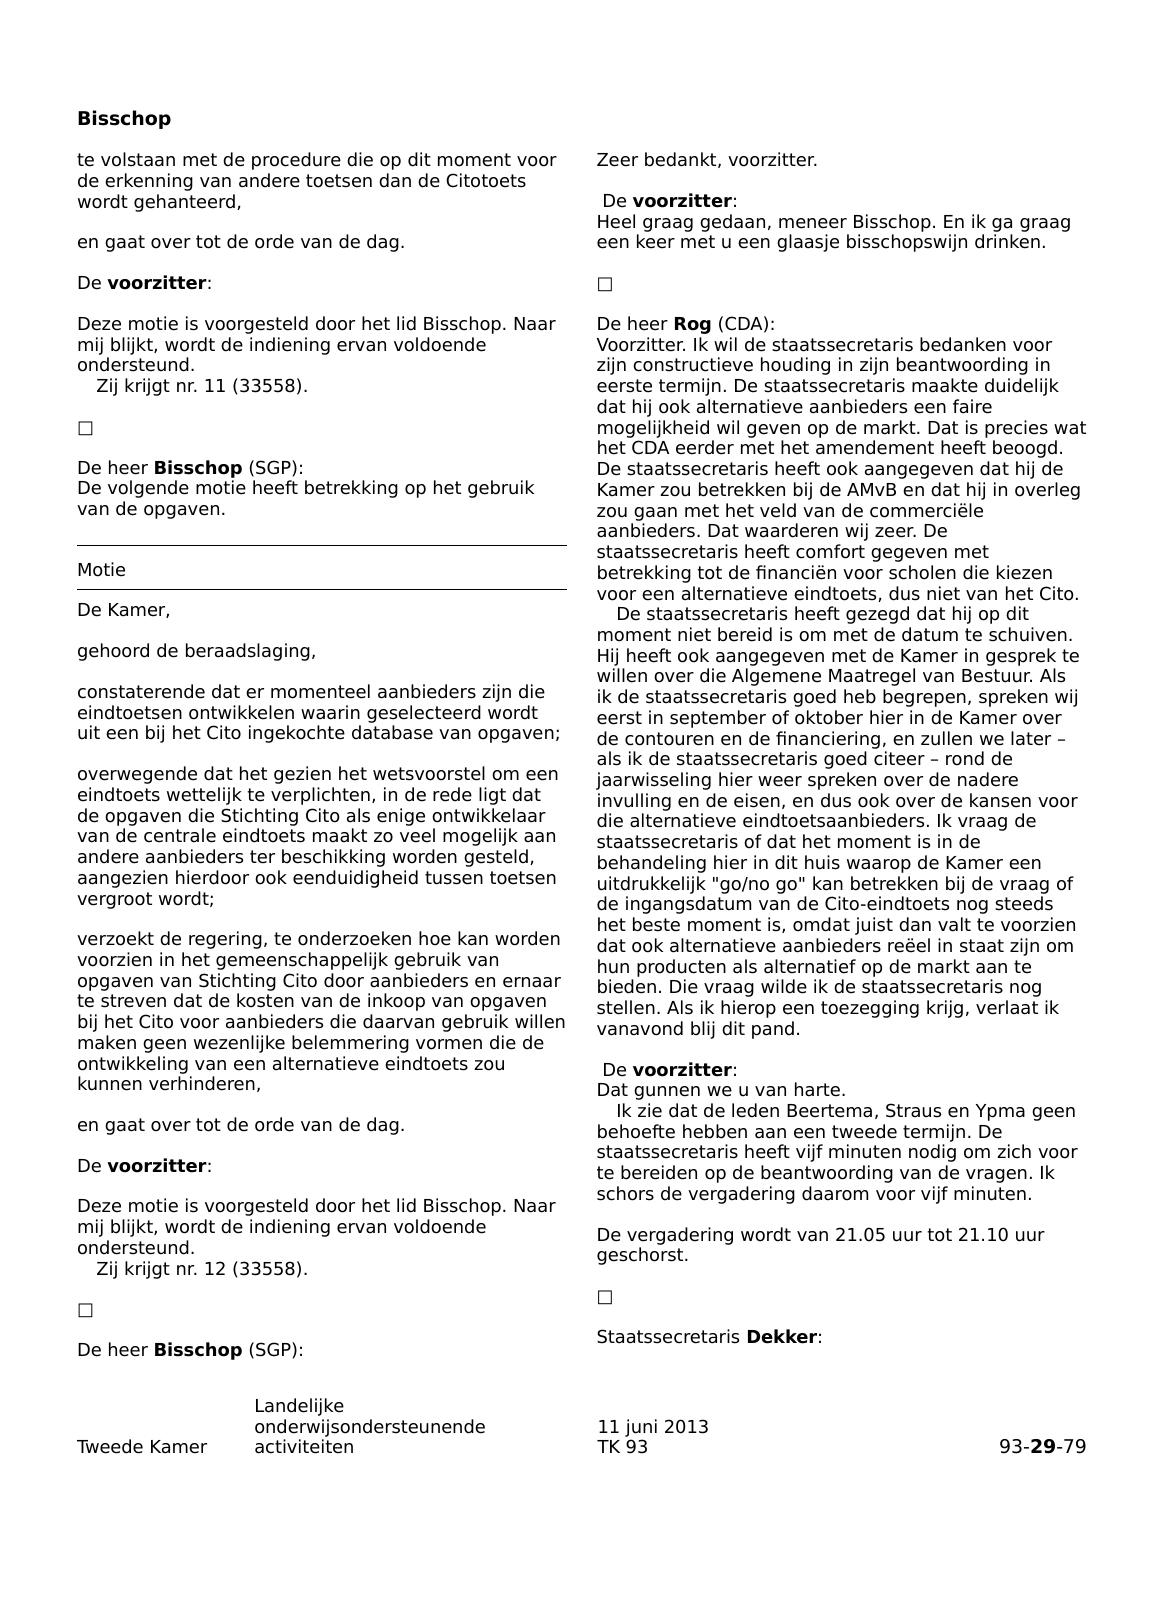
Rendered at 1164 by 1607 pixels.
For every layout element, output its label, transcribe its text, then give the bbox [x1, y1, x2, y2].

text Deze motie is voorgesteld door het lid Bisschop. Naar mij blijkt, wordt de indiening ervan voldoende ondersteund. [77, 1196, 567, 1258]
text De staatssecretaris heeft gezegd dat hij op dit moment niet bereid is om met de datum te schuiven. Hij heeft ook aangegeven met de Kamer in gesprek te willen over die Algemene Maatregel van Bestuur. Als ik de staatssecretaris goed heb begrepen, spreken wij eerst in september of oktober hier in de Kamer over de contouren en de financiering, en zullen we later – als ik de staatssecretaris goed citeer – rond de jaarwisseling hier weer spreken over de nadere invulling en de eisen, en dus ook over de kansen voor die alternatieve eindtoetsaanbieders. Ik vraag de staatssecretaris of dat het moment is in de behandeling hier in dit huis waarop de Kamer een uitdrukkelijk "go/no go" kan betrekken bij de vraag of de ingangsdatum van de Cito-eindtoets nog steeds het beste moment is, omdat juist dan valt te voorzien dat ook alternatieve aanbieders reëel in staat zijn om hun producten als alternatief op de markt aan te bieden. Die vraag wilde ik de staatssecretaris nog stellen. Als ik hierop een toezegging krijg, verlaat ik vanavond blij dit pand. [596, 604, 1087, 1039]
text en gaat over tot de orde van de dag. [77, 1115, 567, 1136]
text De heer Bisschop (SGP): [77, 457, 567, 478]
text □ [596, 1286, 1087, 1307]
text □ [596, 273, 1087, 294]
text De heer Bisschop (SGP): [77, 1340, 567, 1361]
text De heer Rog (CDA): [596, 314, 1087, 334]
text Voorzitter. Ik wil de staatssecretaris bedanken voor zijn constructieve houding in zijn beantwoording in eerste termijn. De staatssecretaris maakte duidelijk dat hij ook alternatieve aanbieders een faire mogelijkheid wil geven op de markt. Dat is precies wat het CDA eerder met het amendement heeft beoogd. De staatssecretaris heeft ook aangegeven dat hij de Kamer zou betrekken bij de AMvB en dat hij in overleg zou gaan met het veld van de commerciële aanbieders. Dat waarderen wij zeer. De staatssecretaris heeft comfort gegeven met betrekking tot de financiën voor scholen die kiezen voor een alternatieve eindtoets, dus niet van het Cito. [596, 334, 1087, 604]
text Dat gunnen we u van harte. [596, 1080, 1087, 1101]
text constaterende dat er momenteel aanbieders zijn die eindtoetsen ontwikkelen waarin geselecteerd wordt uit een bij het Cito ingekochte database van opgaven; [77, 682, 567, 744]
text Heel graag gedaan, meneer Bisschop. En ik ga graag een keer met u een glaasje bisschopswijn drinken. [596, 212, 1087, 253]
text verzoekt de regering, te onderzoeken hoe kan worden voorzien in het gemeenschappelijk gebruik van opgaven van Stichting Cito door aanbieders en ernaar te streven dat de kosten van de inkoop van opgaven bij het Cito voor aanbieders die daarvan gebruik willen maken geen wezenlijke belemmering vormen die de ontwikkeling van een alternatieve eindtoets zou kunnen verhinderen, [77, 929, 567, 1095]
text De voorzitter: [77, 1156, 567, 1176]
text te volstaan met de procedure die op dit moment voor de erkenning van andere toetsen dan de Citotoets wordt gehanteerd, [77, 150, 567, 212]
text De voorzitter: [596, 1059, 1087, 1080]
text gehoord de beraadslaging, [77, 641, 567, 662]
text De voorzitter: [77, 273, 567, 294]
text □ [77, 1299, 567, 1320]
text De voorzitter: [596, 191, 1087, 212]
text Motie [77, 559, 567, 580]
text De vergadering wordt van 21.05 uur tot 21.10 uur geschorst. [596, 1224, 1087, 1266]
text De Kamer, [77, 600, 567, 621]
text De volgende motie heeft betrekking op het gebruik van de opgaven. [77, 478, 567, 520]
text overwegende dat het gezien het wetsvoorstel om een eindtoets wettelijk te verplichten, in de rede ligt dat de opgaven die Stichting Cito als enige ontwikkelaar van de centrale eindtoets maakt zo veel mogelijk aan andere aanbieders ter beschikking worden gesteld, aangezien hierdoor ook eenduidigheid tussen toetsen vergroot wordt; [77, 764, 567, 909]
text en gaat over tot de orde van de dag. [77, 232, 567, 253]
text Zeer bedankt, voorzitter. [596, 150, 1087, 171]
text Staatssecretaris Dekker: [596, 1327, 1087, 1347]
text Zij krijgt nr. 12 (33558). [77, 1258, 567, 1279]
text Zij krijgt nr. 11 (33558). [77, 376, 567, 397]
text Deze motie is voorgesteld door het lid Bisschop. Naar mij blijkt, wordt de indiening ervan voldoende ondersteund. [77, 314, 567, 376]
text Ik zie dat de leden Beertema, Straus en Ypma geen behoefte hebben aan een tweede termijn. De staatssecretaris heeft vijf minuten nodig om zich voor te bereiden op de beantwoording van de vragen. Ik schors de vergadering daarom voor vijf minuten. [596, 1101, 1087, 1204]
text □ [77, 417, 567, 437]
